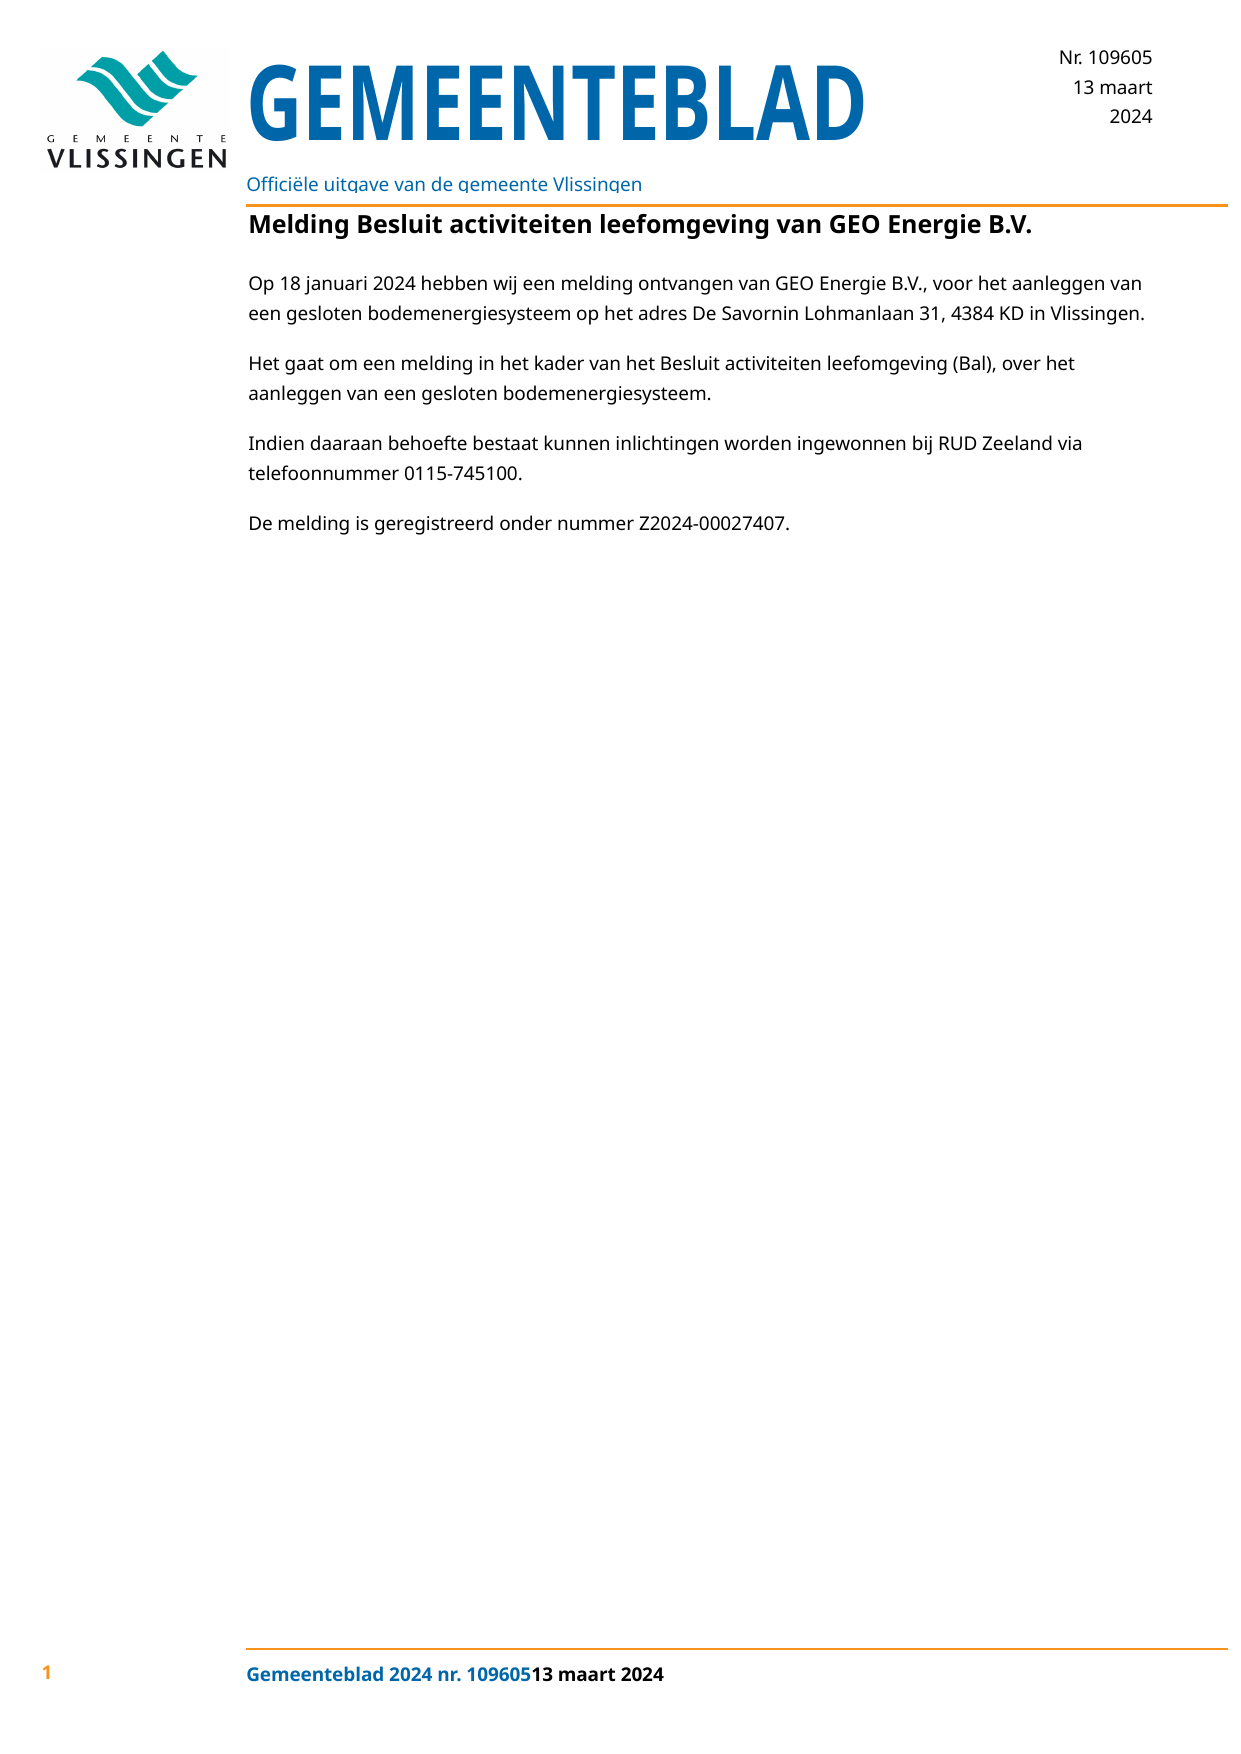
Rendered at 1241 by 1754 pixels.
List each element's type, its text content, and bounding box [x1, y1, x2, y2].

text Het gaat om een melding in het kader van het Besluit activiteiten leefomgeving (Bal), over het aanleggen van een gesloten bodemenergiesysteem. [248, 350, 1152, 406]
text De melding is geregistreerd onder nummer Z2024-00027407. [248, 510, 1152, 536]
text Op 18 januari 2024 hebben wij een melding ontvangen van GEO Energie B.V., voor het aanleggen van een gesloten bodemenergiesysteem op het adres De Savornin Lohmanlaan 31, 4384 KD in Vlissingen. [248, 270, 1152, 326]
picture [41, 47, 231, 172]
text Indien daaraan behoefte bestaat kunnen inlichtingen worden ingewonnen bij RUD Zeeland via telefoonnummer 0115-745100. [248, 430, 1152, 486]
text Melding Besluit activiteiten leefomgeving van GEO Energie B.V. [248, 207, 1152, 241]
